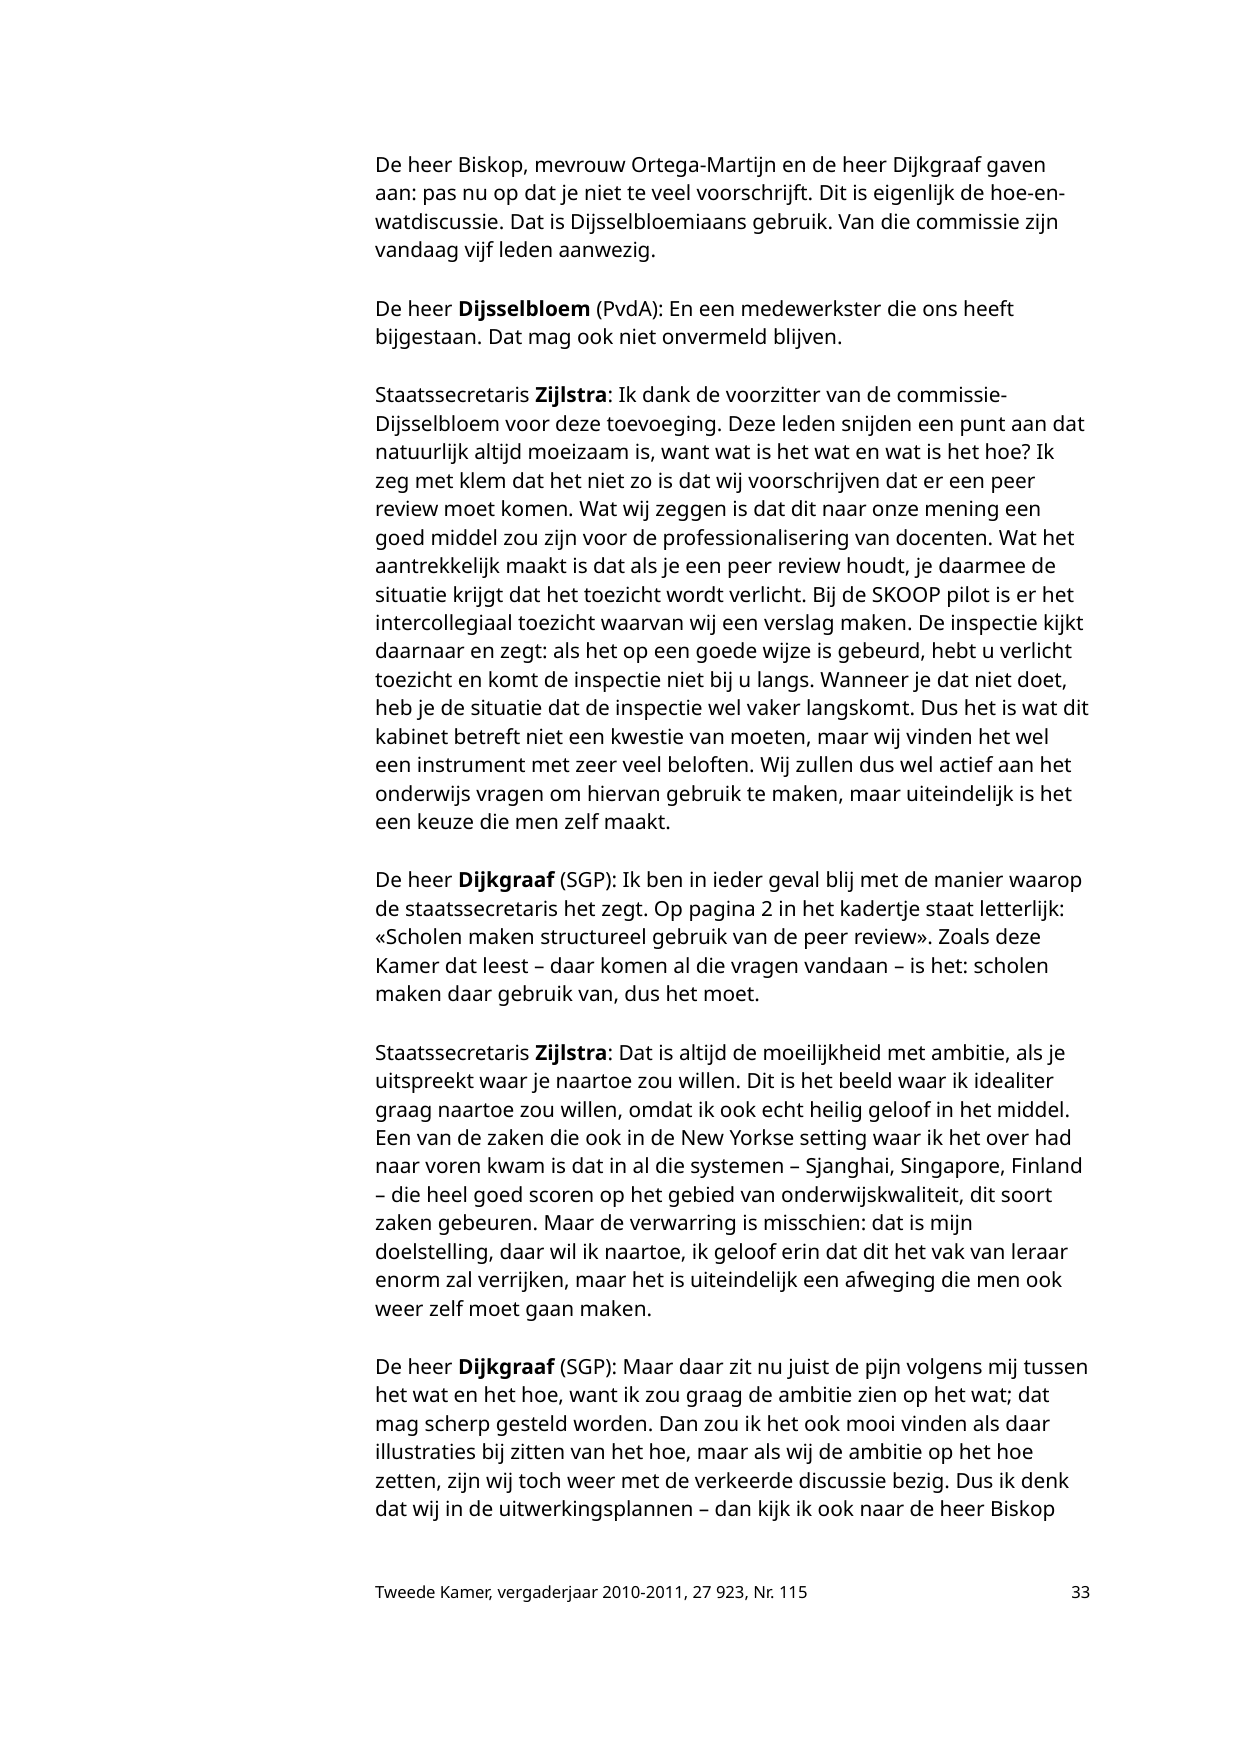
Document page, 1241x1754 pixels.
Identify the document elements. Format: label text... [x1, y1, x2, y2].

text Staatssecretaris Zijlstra: Dat is altijd de moeilijkheid met ambitie, als je uitspreekt waar je naartoe zou willen. Dit is het beeld waar ik idealiter graag naartoe zou willen, omdat ik ook echt heilig geloof in het middel. Een van de zaken die ook in de New Yorkse setting waar ik het over had naar voren kwam is dat in al die systemen – Sjanghai, Singapore, Finland – die heel goed scoren op het gebied van onderwijskwaliteit, dit soort zaken gebeuren. Maar de verwarring is misschien: dat is mijn doelstelling, daar wil ik naartoe, ik geloof erin dat dit het vak van leraar enorm zal verrijken, maar het is uiteindelijk een afweging die men ook weer zelf moet gaan maken. [375, 1038, 1090, 1322]
text Staatssecretaris Zijlstra: Ik dank de voorzitter van de commissie-Dijsselbloem voor deze toevoeging. Deze leden snijden een punt aan dat natuurlijk altijd moeizaam is, want wat is het wat en wat is het hoe? Ik zeg met klem dat het niet zo is dat wij voorschrijven dat er een peer review moet komen. Wat wij zeggen is dat dit naar onze mening een goed middel zou zijn voor de professionalisering van docenten. Wat het aantrekkelijk maakt is dat als je een peer review houdt, je daarmee de situatie krijgt dat het toezicht wordt verlicht. Bij de SKOOP pilot is er het intercollegiaal toezicht waarvan wij een verslag maken. De inspectie kijkt daarnaar en zegt: als het op een goede wijze is gebeurd, hebt u verlicht toezicht en komt de inspectie niet bij u langs. Wanneer je dat niet doet, heb je de situatie dat de inspectie wel vaker langskomt. Dus het is wat dit kabinet betreft niet een kwestie van moeten, maar wij vinden het wel een instrument met zeer veel beloften. Wij zullen dus wel actief aan het onderwijs vragen om hiervan gebruik te maken, maar uiteindelijk is het een keuze die men zelf maakt. [375, 381, 1090, 836]
text De heer Dijkgraaf (SGP): Maar daar zit nu juist de pijn volgens mij tussen het wat en het hoe, want ik zou graag de ambitie zien op het wat; dat mag scherp gesteld worden. Dan zou ik het ook mooi vinden als daar illustraties bij zitten van het hoe, maar als wij de ambitie op het hoe zetten, zijn wij toch weer met de verkeerde discussie bezig. Dus ik denk dat wij in de uitwerkingsplannen – dan kijk ik ook naar de heer Biskop [375, 1352, 1090, 1523]
text De heer Dijsselbloem (PvdA): En een medewerkster die ons heeft bijgestaan. Dat mag ook niet onvermeld blijven. [375, 294, 1090, 351]
text De heer Dijkgraaf (SGP): Ik ben in ieder geval blij met de manier waarop de staatssecretaris het zegt. Op pagina 2 in het kadertje staat letterlijk: «Scholen maken structureel gebruik van de peer review». Zoals deze Kamer dat leest – daar komen al die vragen vandaan – is het: scholen maken daar gebruik van, dus het moet. [375, 866, 1090, 1008]
text De heer Biskop, mevrouw Ortega-Martijn en de heer Dijkgraaf gaven aan: pas nu op dat je niet te veel voorschrijft. Dit is eigenlijk de hoe-en-watdiscussie. Dat is Dijsselbloemiaans gebruik. Van die commissie zijn vandaag vijf leden aanwezig. [375, 150, 1090, 264]
